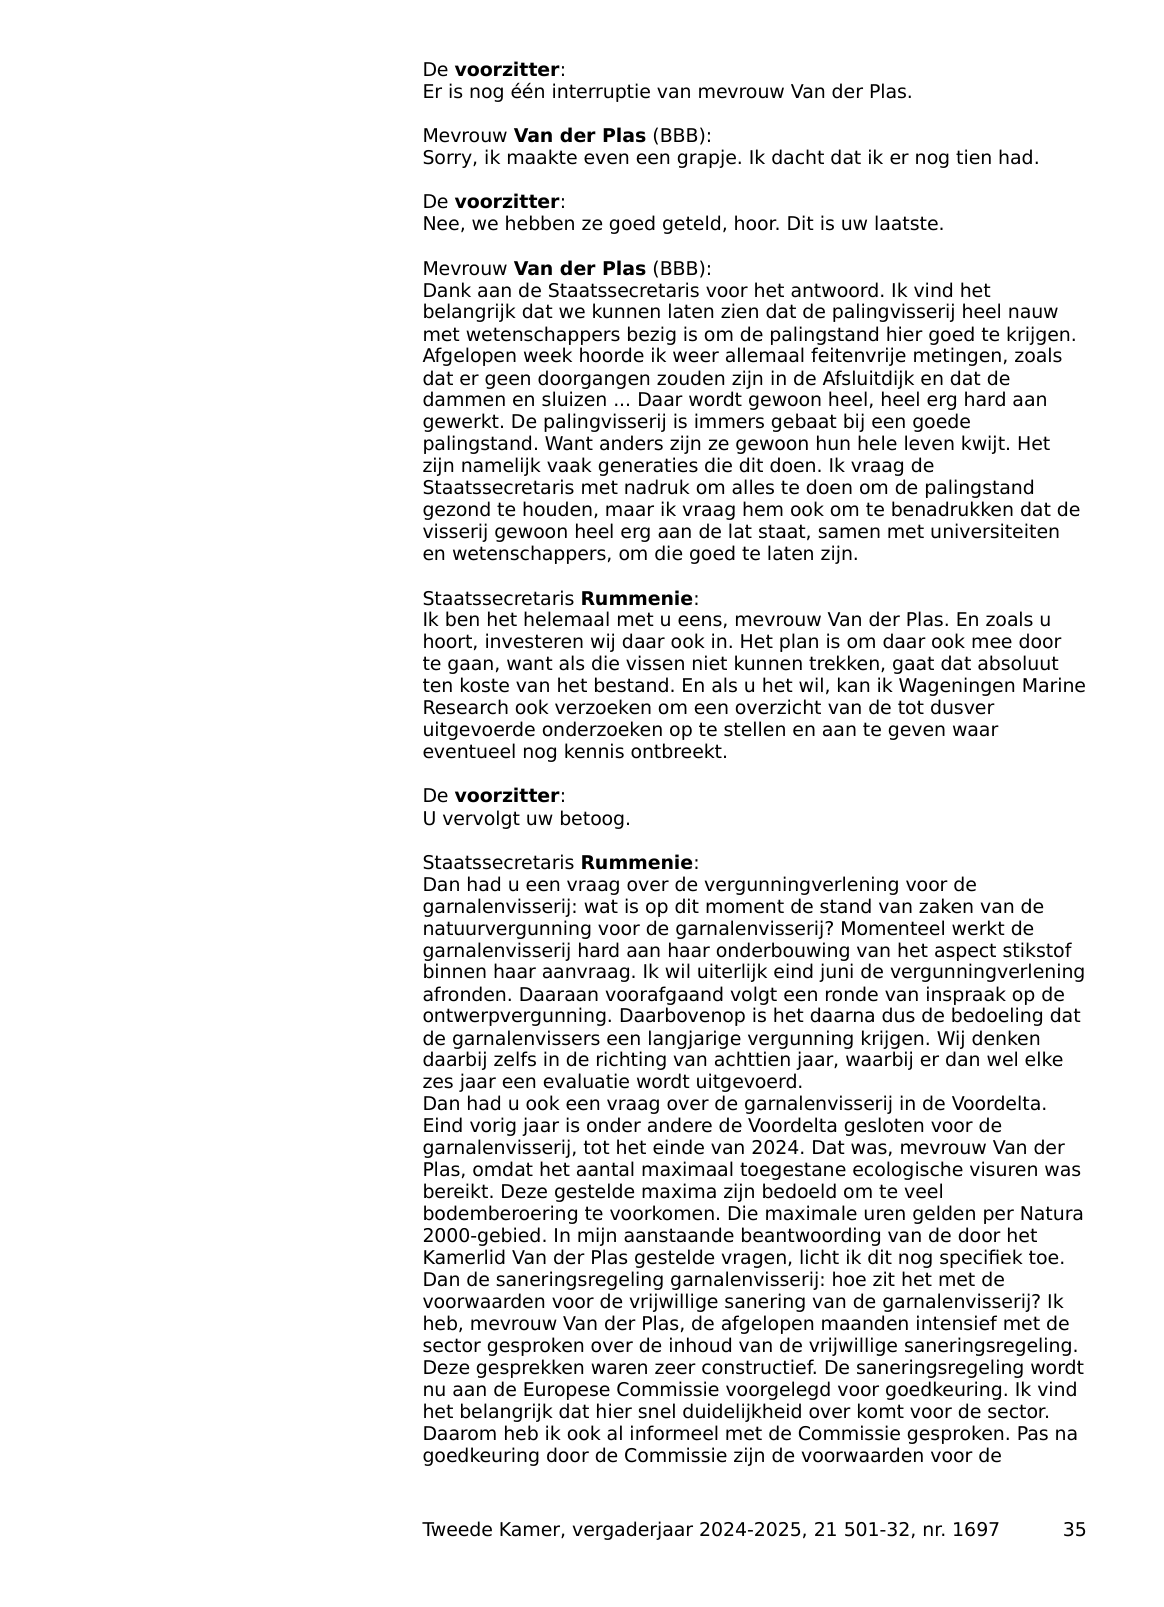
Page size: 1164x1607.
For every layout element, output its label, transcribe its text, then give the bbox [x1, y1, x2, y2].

text Sorry, ik maakte even een grapje. Ik dacht dat ik er nog tien had. [422, 147, 1087, 169]
text Dank aan de Staatssecretaris voor het antwoord. Ik vind het belangrijk dat we kunnen laten zien dat de palingvisserij heel nauw met wetenschappers bezig is om de palingstand hier goed te krijgen. Afgelopen week hoorde ik weer allemaal feitenvrije metingen, zoals dat er geen doorgangen zouden zijn in de Afsluitdijk en dat de dammen en sluizen ... Daar wordt gewoon heel, heel erg hard aan gewerkt. De palingvisserij is immers gebaat bij een goede palingstand. Want anders zijn ze gewoon hun hele leven kwijt. Het zijn namelijk vaak generaties die dit doen. Ik vraag de Staatssecretaris met nadruk om alles te doen om de palingstand gezond te houden, maar ik vraag hem ook om te benadrukken dat de visserij gewoon heel erg aan de lat staat, samen met universiteiten en wetenschappers, om die goed te laten zijn. [422, 279, 1087, 565]
text Mevrouw Van der Plas (BBB): [422, 257, 1087, 279]
text Nee, we hebben ze goed geteld, hoor. Dit is uw laatste. [422, 213, 1087, 235]
text Dan had u een vraag over de vergunningverlening voor de garnalenvisserij: wat is op dit moment de stand van zaken van de natuurvergunning voor de garnalenvisserij? Momenteel werkt de garnalenvisserij hard aan haar onderbouwing van het aspect stikstof binnen haar aanvraag. Ik wil uiterlijk eind juni de vergunningverlening afronden. Daaraan voorafgaand volgt een ronde van inspraak op de ontwerpvergunning. Daarbovenop is het daarna dus de bedoeling dat de garnalenvissers een langjarige vergunning krijgen. Wij denken daarbij zelfs in de richting van achttien jaar, waarbij er dan wel elke zes jaar een evaluatie wordt uitgevoerd. [422, 873, 1087, 1093]
text De voorzitter: [422, 191, 1087, 213]
text De voorzitter: [422, 59, 1087, 81]
text Dan de saneringsregeling garnalenvisserij: hoe zit het met de voorwaarden voor de vrijwillige sanering van de garnalenvisserij? Ik heb, mevrouw Van der Plas, de afgelopen maanden intensief met de sector gesproken over de inhoud van de vrijwillige saneringsregeling. Deze gesprekken waren zeer constructief. De saneringsregeling wordt nu aan de Europese Commissie voorgelegd voor goedkeuring. Ik vind het belangrijk dat hier snel duidelijkheid over komt voor de sector. Daarom heb ik ook al informeel met de Commissie gesproken. Pas na goedkeuring door de Commissie zijn de voorwaarden voor de [422, 1269, 1087, 1467]
text Dan had u ook een vraag over de garnalenvisserij in de Voordelta. Eind vorig jaar is onder andere de Voordelta gesloten voor de garnalenvisserij, tot het einde van 2024. Dat was, mevrouw Van der Plas, omdat het aantal maximaal toegestane ecologische visuren was bereikt. Deze gestelde maxima zijn bedoeld om te veel bodemberoering te voorkomen. Die maximale uren gelden per Natura 2000-gebied. In mijn aanstaande beantwoording van de door het Kamerlid Van der Plas gestelde vragen, licht ik dit nog specifiek toe. [422, 1093, 1087, 1269]
text Er is nog één interruptie van mevrouw Van der Plas. [422, 81, 1087, 103]
text U vervolgt uw betoog. [422, 807, 1087, 829]
text Ik ben het helemaal met u eens, mevrouw Van der Plas. En zoals u hoort, investeren wij daar ook in. Het plan is om daar ook mee door te gaan, want als die vissen niet kunnen trekken, gaat dat absoluut ten koste van het bestand. En als u het wil, kan ik Wageningen Marine Research ook verzoeken om een overzicht van de tot dusver uitgevoerde onderzoeken op te stellen en aan te geven waar eventueel nog kennis ontbreekt. [422, 609, 1087, 763]
text Staatssecretaris Rummenie: [422, 852, 1087, 873]
text Staatssecretaris Rummenie: [422, 587, 1087, 609]
text De voorzitter: [422, 785, 1087, 807]
text Mevrouw Van der Plas (BBB): [422, 125, 1087, 147]
